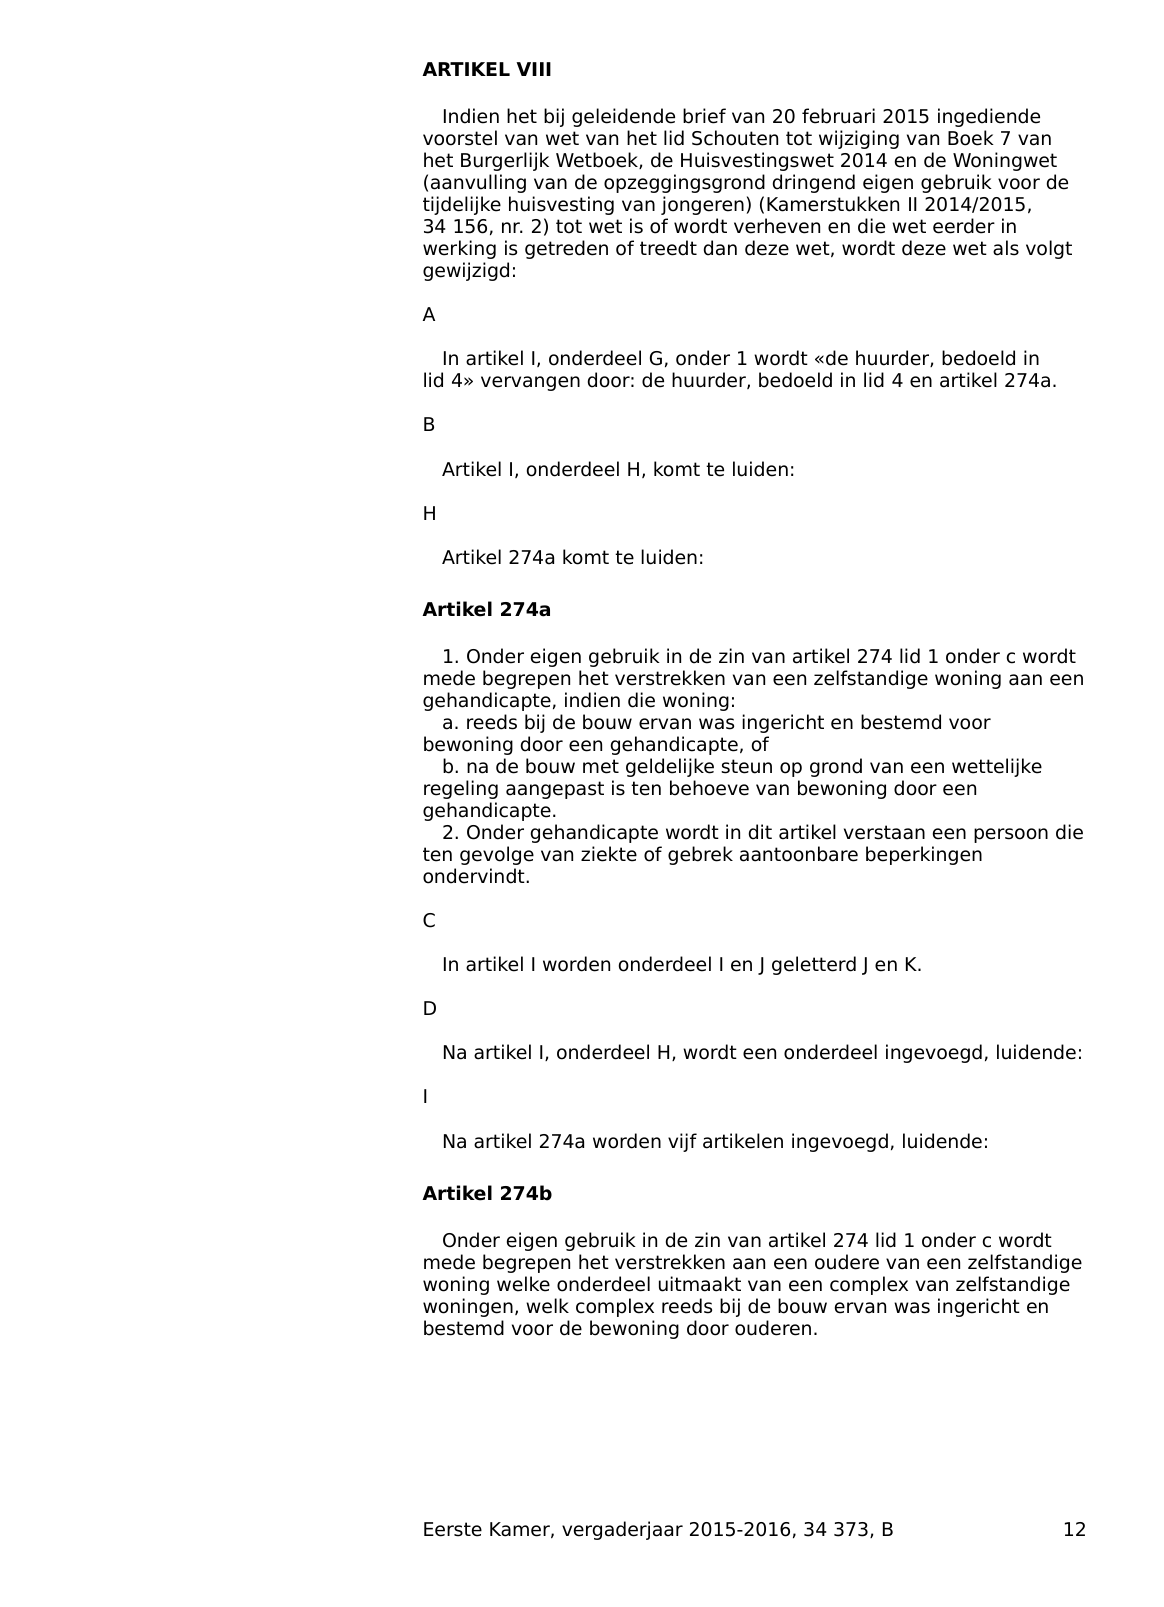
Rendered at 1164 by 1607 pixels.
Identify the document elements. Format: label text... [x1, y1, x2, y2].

subtitle Artikel 274b [422, 1183, 1087, 1204]
text I [422, 1086, 1087, 1108]
text b. na de bouw met geldelijke steun op grond van een wettelijke regeling aangepast is ten behoeve van bewoning door een gehandicapte. [422, 756, 1087, 822]
subtitle Artikel 274a [422, 599, 1087, 621]
text D [422, 998, 1087, 1020]
text Na artikel 274a worden vijf artikelen ingevoegd, luidende: [422, 1131, 1087, 1153]
text A [422, 304, 1087, 326]
text 2. Onder gehandicapte wordt in dit artikel verstaan een persoon die ten gevolge van ziekte of gebrek aantoonbare beperkingen ondervindt. [422, 822, 1087, 888]
text Artikel 274a komt te luiden: [422, 547, 1087, 569]
text Indien het bij geleidende brief van 20 februari 2015 ingediende voorstel van wet van het lid Schouten tot wijziging van Boek 7 van het Burgerlijk Wetboek, de Huisvestingswet 2014 en de Woningwet (aanvulling van de opzeggingsgrond dringend eigen gebruik voor de tijdelijke huisvesting van jongeren) (Kamerstukken II 2014/2015, 34 156, nr. 2) tot wet is of wordt verheven en die wet eerder in werking is getreden of treedt dan deze wet, wordt deze wet als volgt gewijzigd: [422, 106, 1087, 282]
text H [422, 503, 1087, 525]
text a. reeds bij de bouw ervan was ingericht en bestemd voor bewoning door een gehandicapte, of [422, 712, 1087, 756]
text Artikel I, onderdeel H, komt te luiden: [422, 458, 1087, 481]
text Onder eigen gebruik in de zin van artikel 274 lid 1 onder c wordt mede begrepen het verstrekken aan een oudere van een zelfstandige woning welke onderdeel uitmaakt van een complex van zelfstandige woningen, welk complex reeds bij de bouw ervan was ingericht en bestemd voor de bewoning door ouderen. [422, 1229, 1087, 1339]
subtitle ARTIKEL VIII [422, 59, 1087, 81]
text C [422, 910, 1087, 932]
text 1. Onder eigen gebruik in de zin van artikel 274 lid 1 onder c wordt mede begrepen het verstrekken van een zelfstandige woning aan een gehandicapte, indien die woning: [422, 646, 1087, 712]
text In artikel I worden onderdeel I en J geletterd J en K. [422, 954, 1087, 976]
text B [422, 414, 1087, 436]
text In artikel I, onderdeel G, onder 1 wordt «de huurder, bedoeld in lid 4» vervangen door: de huurder, bedoeld in lid 4 en artikel 274a. [422, 348, 1087, 392]
text Na artikel I, onderdeel H, wordt een onderdeel ingevoegd, luidende: [422, 1042, 1087, 1064]
